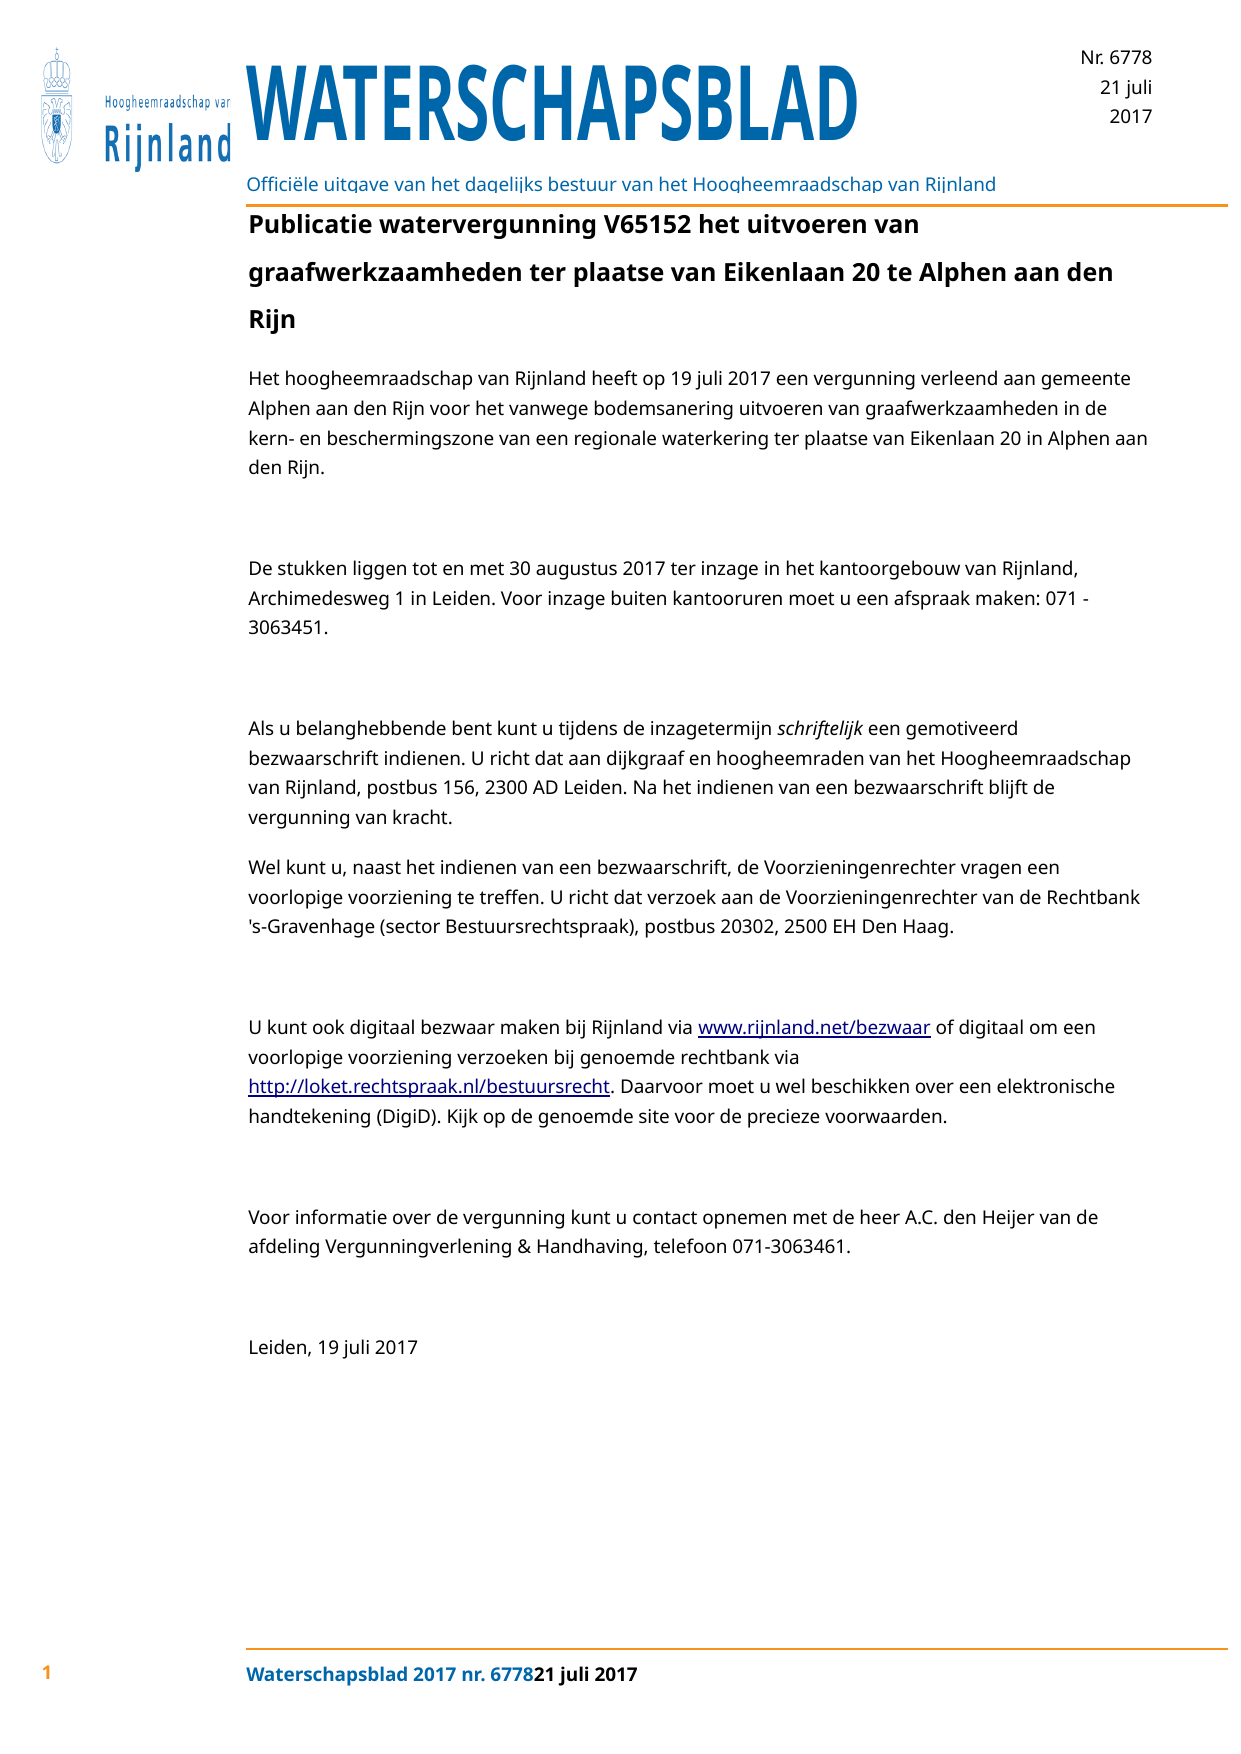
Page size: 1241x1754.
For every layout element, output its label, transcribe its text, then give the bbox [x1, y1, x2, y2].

text Wel kunt u, naast het indienen van een bezwaarschrift, de Voorzieningenrechter vragen een voorlopige voorziening te treffen. U richt dat verzoek aan de Voorzieningenrechter van de Rechtbank 's-Gravenhage (sector Bestuursrechtspraak), postbus 20302, 2500 EH Den Haag. [248, 854, 1152, 939]
text U kunt ook digitaal bezwaar maken bij Rijnland via www.rijnland.net/bezwaar of digitaal om een voorlopige voorziening verzoeken bij genoemde rechtbank via http://loket.rechtspraak.nl/bestuursrecht. Daarvoor moet u wel beschikken over een elektronische handtekening (DigiD). Kijk op de genoemde site voor de precieze voorwaarden. [248, 1014, 1152, 1129]
text Voor informatie over de vergunning kunt u contact opnemen met de heer A.C. den Heijer van de afdeling Vergunningverlening & Handhaving, telefoon 071-3063461. [248, 1204, 1152, 1259]
picture [41, 47, 231, 172]
text Publicatie watervergunning V65152 het uitvoeren van graafwerkzaamheden ter plaatse van Eikenlaan 20 te Alphen aan den Rijn [248, 207, 1152, 336]
text De stukken liggen tot en met 30 augustus 2017 ter inzage in het kantoorgebouw van Rijnland, Archimedesweg 1 in Leiden. Voor inzage buiten kantooruren moet u een afspraak maken: 071 - 3063451. [248, 555, 1152, 640]
text Het hoogheemraadschap van Rijnland heeft op 19 juli 2017 een vergunning verleend aan gemeente Alphen aan den Rijn voor het vanwege bodemsanering uitvoeren van graafwerkzaamheden in de kern- en beschermingszone van een regionale waterkering ter plaatse van Eikenlaan 20 in Alphen aan den Rijn. [248, 366, 1152, 480]
text Als u belanghebbende bent kunt u tijdens de inzagetermijn schriftelijk een gemotiveerd bezwaarschrift indienen. U richt dat aan dijkgraaf en hoogheemraden van het Hoogheemraadschap van Rijnland, postbus 156, 2300 AD Leiden. Na het indienen van een bezwaarschrift blijft de vergunning van kracht. [248, 715, 1152, 829]
text Leiden, 19 juli 2017 [248, 1334, 1152, 1360]
